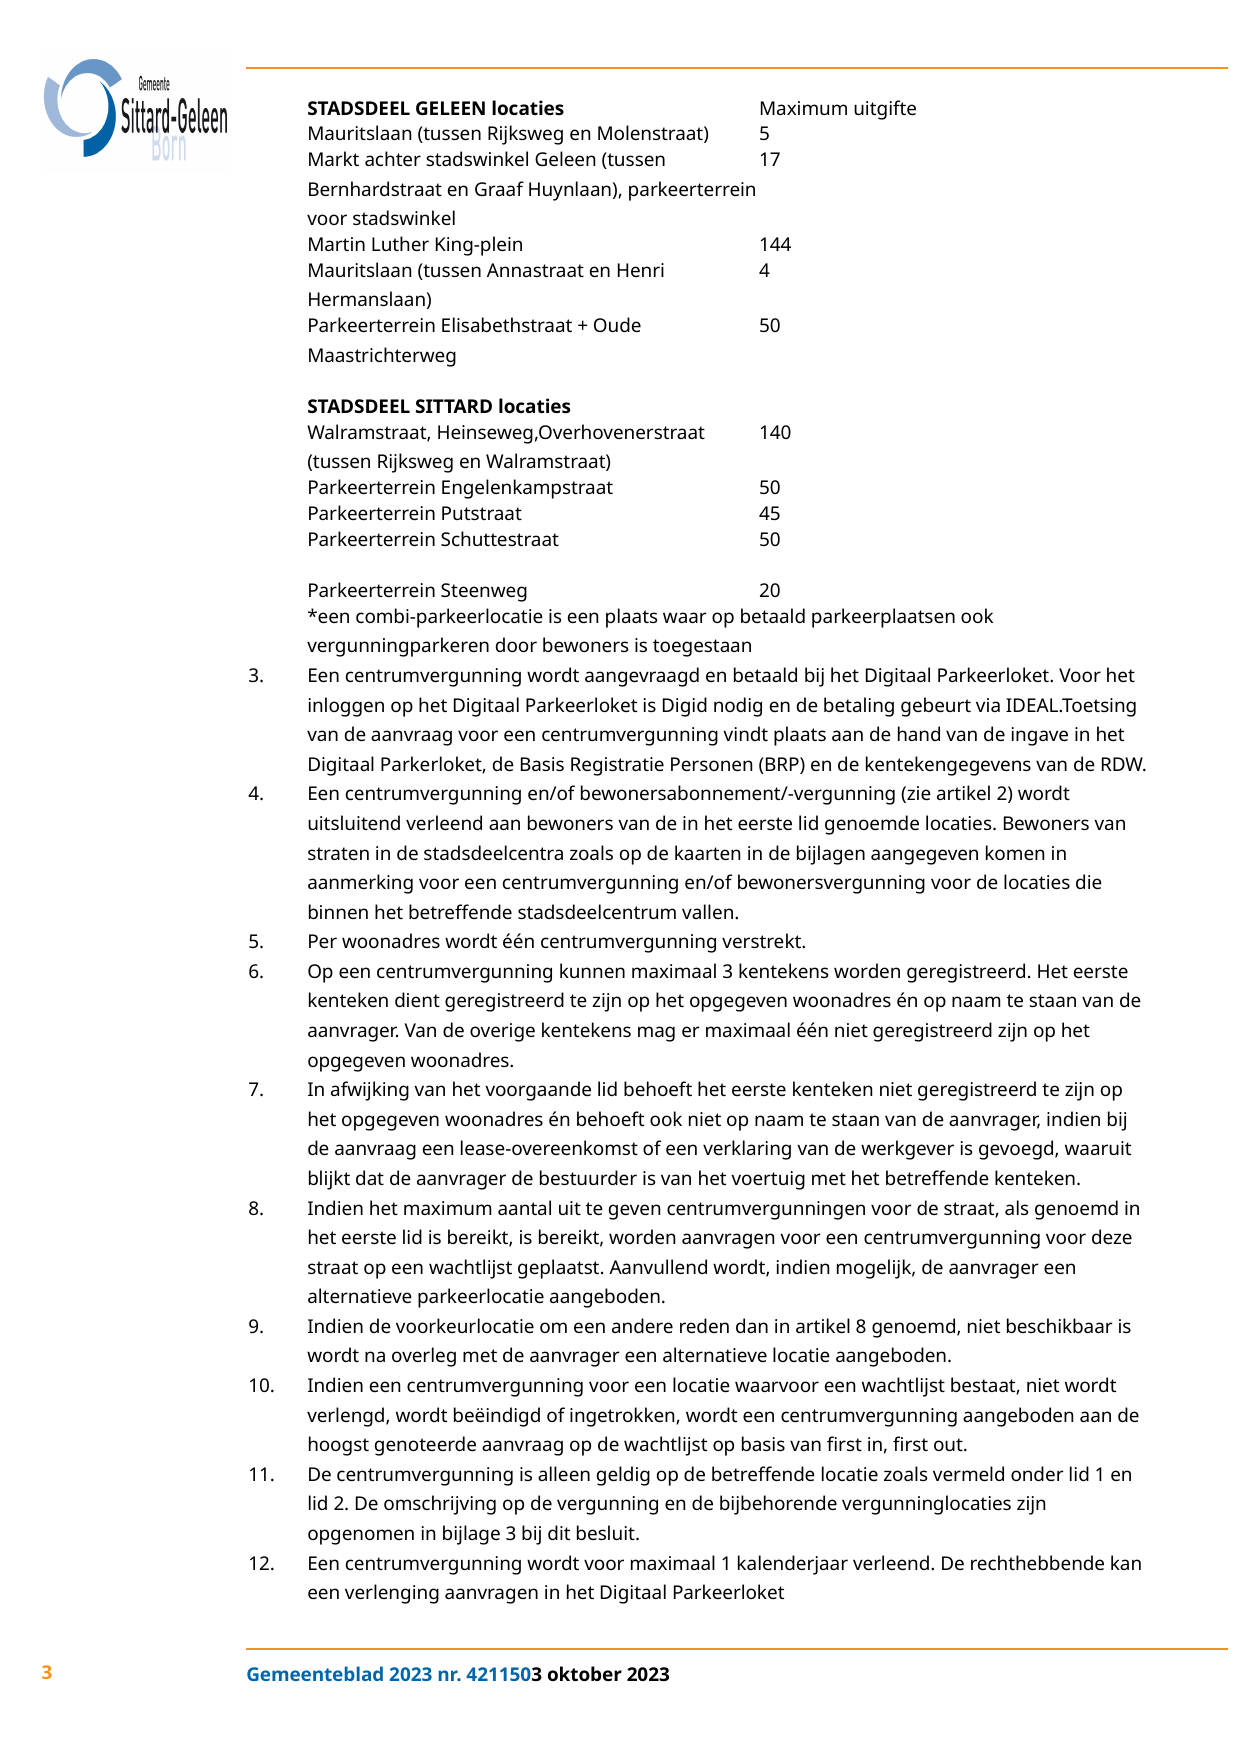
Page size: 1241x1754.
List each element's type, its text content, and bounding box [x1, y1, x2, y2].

list Indien een centrumvergunning voor een locatie waarvoor een wachtlijst bestaat, niet wordt verlengd, wordt beëindigd of ingetrokken, wordt een centrumvergunning aangeboden aan de hoogst genoteerde aanvraag op de wachtlijst op basis van first in, first out. [248, 1372, 1152, 1457]
table_cell Parkeerterrein Steenweg [307, 577, 759, 603]
table_cell 4 [759, 257, 1211, 312]
table_cell Mauritslaan (tussen Annastraat en Henri Hermanslaan) [307, 257, 759, 312]
list *een combi-parkeerlocatie is een plaats waar op betaald parkeerplaatsen ook vergunningparkeren door bewoners is toegestaan [248, 603, 1152, 658]
list Op een centrumvergunning kunnen maximaal 3 kentekens worden geregistreerd. Het eerste kenteken dient geregistreerd te zijn op het opgegeven woonadres én op naam te staan van de aanvrager. Van de overige kentekens mag er maximaal één niet geregistreerd zijn op het opgegeven woonadres. [248, 958, 1152, 1073]
table_cell Walramstraat, Heinseweg,Overhovenerstraat (tussen Rijksweg en Walramstraat) [307, 419, 759, 474]
table_cell [759, 552, 1211, 577]
table_cell 50 [759, 312, 1211, 368]
list Een centrumvergunning en/of bewonersabonnement/-vergunning (zie artikel 2) wordt uitsluitend verleend aan bewoners van de in het eerste lid genoemde locaties. Bewoners van straten in de stadsdeelcentra zoals op de kaarten in de bijlagen aangegeven komen in aanmerking voor een centrumvergunning en/of bewonersvergunning voor de locaties die binnen het betreffende stadsdeelcentrum vallen. [248, 781, 1152, 925]
list Indien het maximum aantal uit te geven centrumvergunningen voor de straat, als genoemd in het eerste lid is bereikt, is bereikt, worden aanvragen voor een centrumvergunning voor deze straat op een wachtlijst geplaatst. Aanvullend wordt, indien mogelijk, de aanvrager een alternatieve parkeerlocatie aangeboden. [248, 1195, 1152, 1309]
table_cell Parkeerterrein Engelenkampstraat [307, 474, 759, 500]
list Een centrumvergunning wordt voor maximaal 1 kalenderjaar verleend. De rechthebbende kan een verlenging aanvragen in het Digitaal Parkeerloket [248, 1550, 1152, 1605]
list Een centrumvergunning wordt aangevraagd en betaald bij het Digitaal Parkeerloket. Voor het inloggen op het Digitaal Parkeerloket is Digid nodig en de betaling gebeurt via IDEAL.Toetsing van de aanvraag voor een centrumvergunning vindt plaats aan de hand van de ingave in het Digitaal Parkerloket, de Basis Registratie Personen (BRP) en de kentekengegevens van de RDW. [248, 662, 1152, 777]
table_cell 140 [759, 419, 1211, 474]
table_cell Mauritslaan (tussen Rijksweg en Molenstraat) [307, 121, 759, 146]
table_cell 144 [759, 231, 1211, 257]
table_cell 50 [759, 526, 1211, 552]
table_cell 50 [759, 474, 1211, 500]
table_cell [307, 552, 759, 577]
list De centrumvergunning is alleen geldig op de betreffende locatie zoals vermeld onder lid 1 en lid 2. De omschrijving op de vergunning en de bijbehorende vergunninglocaties zijn opgenomen in bijlage 3 bij dit besluit. [248, 1461, 1152, 1546]
list Per woonadres wordt één centrumvergunning verstrekt. [248, 928, 1152, 954]
table_cell STADSDEEL SITTARD locaties [307, 393, 759, 419]
table_cell Markt achter stadswinkel Geleen (tussen Bernhardstraat en Graaf Huynlaan), parkeerterrein voor stadswinkel [307, 146, 759, 231]
table_cell 20 [759, 577, 1211, 603]
table_cell Martin Luther King-plein [307, 231, 759, 257]
table_header Maximum uitgifte [759, 95, 1211, 121]
table_cell Parkeerterrein Putstraat [307, 500, 759, 526]
table_cell Parkeerterrein Schuttestraat [307, 526, 759, 552]
table_cell Parkeerterrein Elisabethstraat + Oude Maastrichterweg [307, 312, 759, 368]
table_cell 17 [759, 146, 1211, 231]
table_cell 5 [759, 121, 1211, 146]
list Indien de voorkeurlocatie om een andere reden dan in artikel 8 genoemd, niet beschikbaar is wordt na overleg met de aanvrager een alternatieve locatie aangeboden. [248, 1313, 1152, 1368]
table_cell 45 [759, 500, 1211, 526]
picture [41, 47, 231, 172]
table_cell [759, 393, 1211, 419]
table_header STADSDEEL GELEEN locaties [307, 95, 759, 121]
table_cell [307, 368, 1211, 393]
list In afwijking van het voorgaande lid behoeft het eerste kenteken niet geregistreerd te zijn op het opgegeven woonadres én behoeft ook niet op naam te staan van de aanvrager, indien bij de aanvraag een lease-overeenkomst of een verklaring van de werkgever is gevoegd, waaruit blijkt dat de aanvrager de bestuurder is van het voertuig met het betreffende kenteken. [248, 1076, 1152, 1191]
